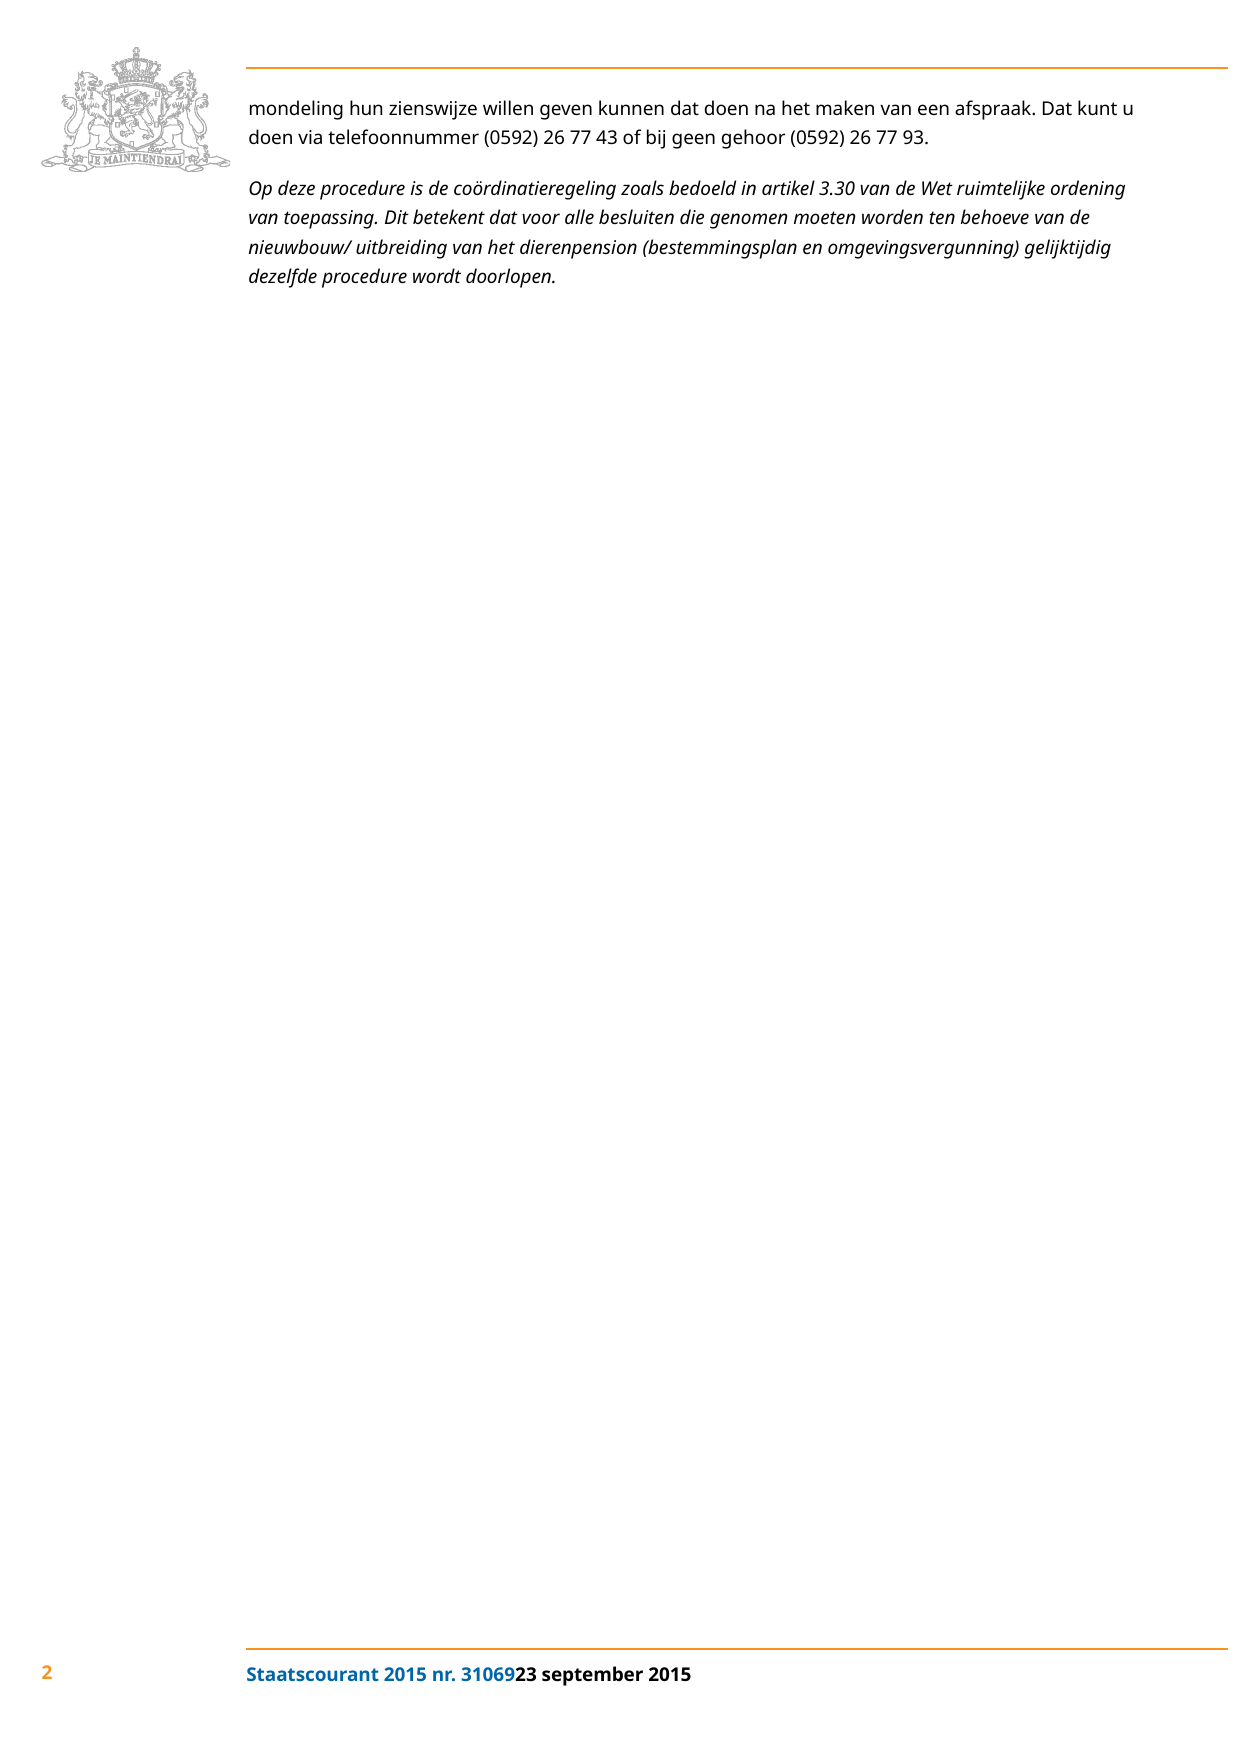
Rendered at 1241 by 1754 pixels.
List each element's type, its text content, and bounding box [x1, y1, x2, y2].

text Op deze procedure is de coördinatieregeling zoals bedoeld in artikel 3.30 van de Wet ruimtelijke ordening van toepassing. Dit betekent dat voor alle besluiten die genomen moeten worden ten behoeve van de nieuwbouw/ uitbreiding van het dierenpension (bestemmingsplan en omgevingsvergunning) gelijktijdig dezelfde procedure wordt doorlopen. [248, 175, 1152, 289]
text mondeling hun zienswijze willen geven kunnen dat doen na het maken van een afspraak. Dat kunt u doen via telefoonnummer (0592) 26 77 43 of bij geen gehoor (0592) 26 77 93. [248, 95, 1152, 150]
picture [41, 47, 231, 172]
